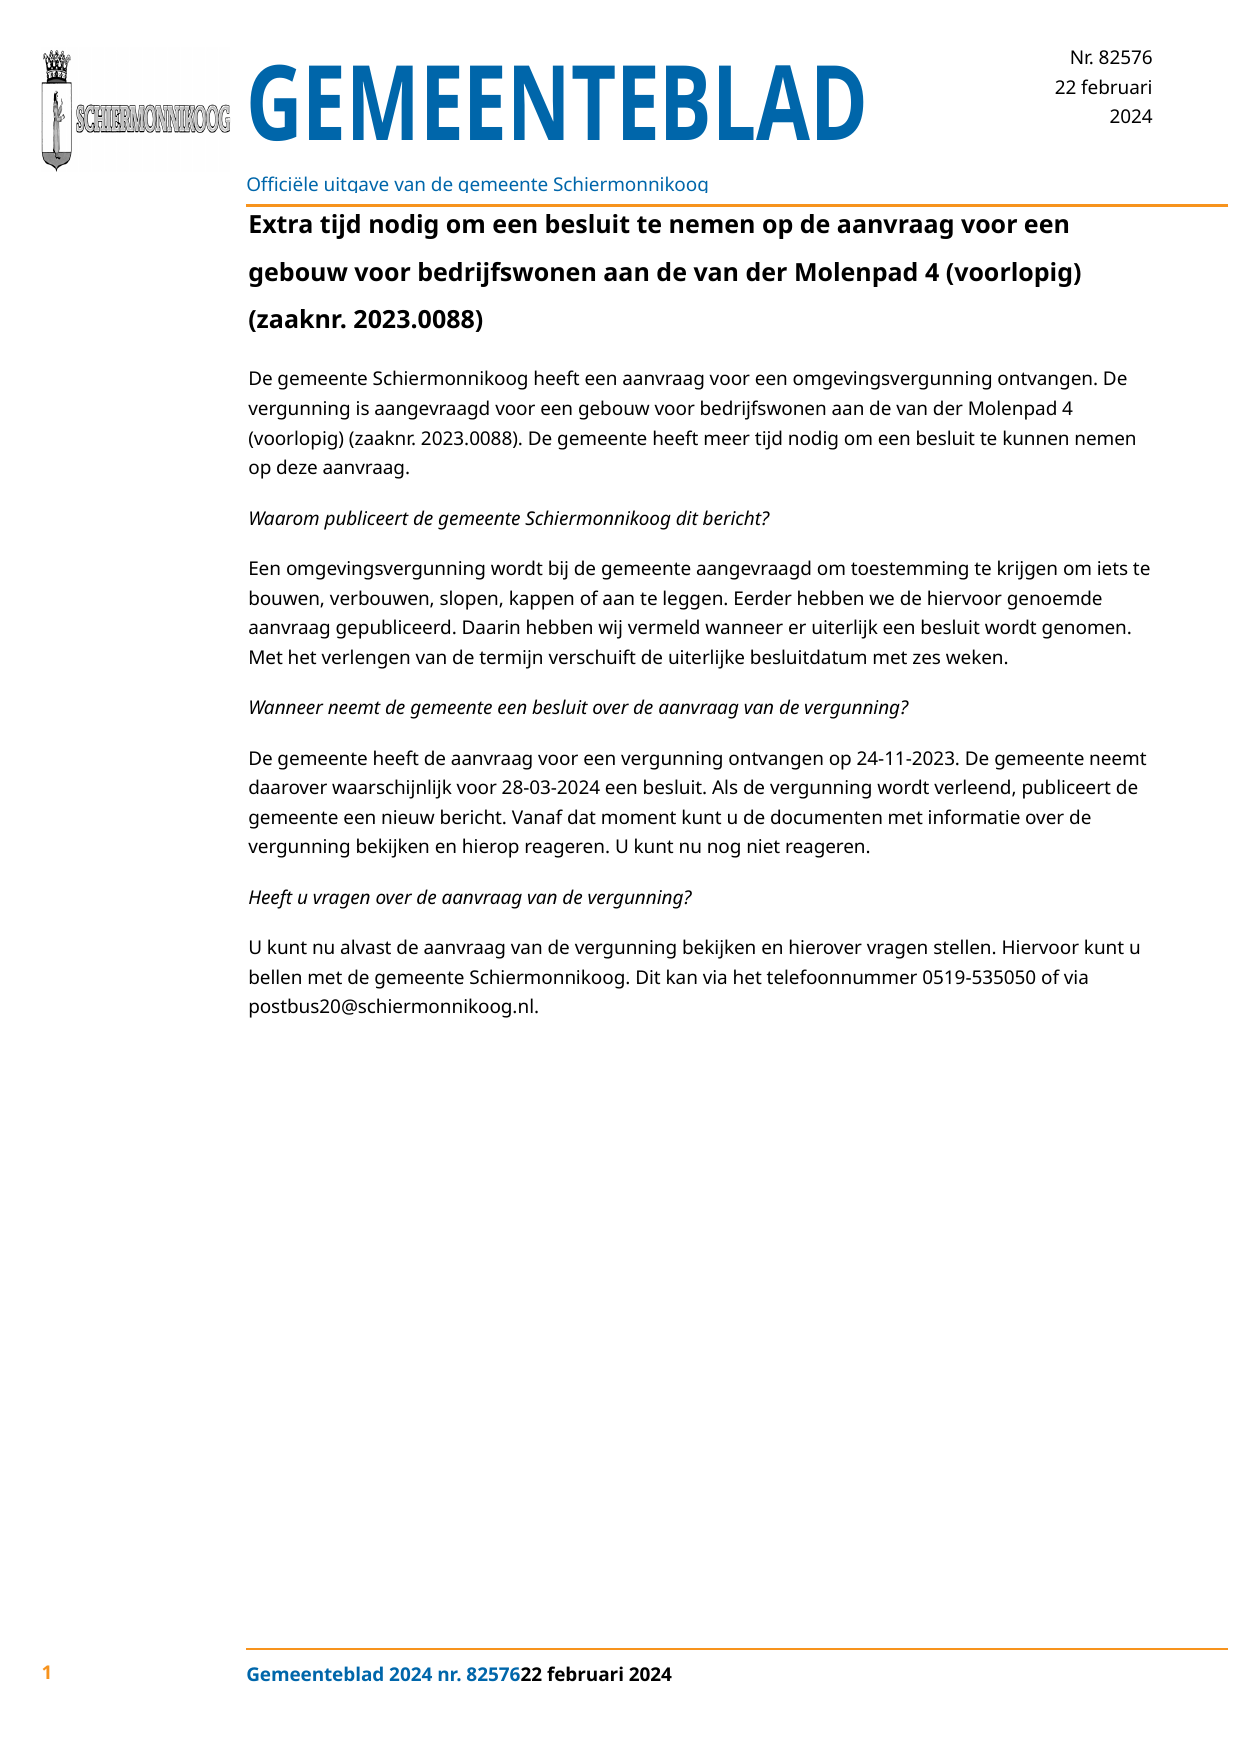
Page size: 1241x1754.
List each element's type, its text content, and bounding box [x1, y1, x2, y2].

text De gemeente heeft de aanvraag voor een vergunning ontvangen op 24-11-2023. De gemeente neemt daarover waarschijnlijk voor 28-03-2024 een besluit. Als de vergunning wordt verleend, publiceert de gemeente een nieuw bericht. Vanaf dat moment kunt u de documenten met informatie over de vergunning bekijken en hierop reageren. U kunt nu nog niet reageren. [248, 745, 1152, 859]
text De gemeente Schiermonnikoog heeft een aanvraag voor een omgevingsvergunning ontvangen. De vergunning is aangevraagd voor een gebouw voor bedrijfswonen aan de van der Molenpad 4 (voorlopig) (zaaknr. 2023.0088). De gemeente heeft meer tijd nodig om een besluit te kunnen nemen op deze aanvraag. [248, 366, 1152, 480]
text Een omgevingsvergunning wordt bij de gemeente aangevraagd om toestemming te krijgen om iets te bouwen, verbouwen, slopen, kappen of aan te leggen. Eerder hebben we de hiervoor genoemde aanvraag gepubliceerd. Daarin hebben wij vermeld wanneer er uiterlijk een besluit wordt genomen. Met het verlengen van de termijn verschuift de uiterlijke besluitdatum met zes weken. [248, 555, 1152, 669]
picture [41, 47, 231, 172]
text Heeft u vragen over de aanvraag van de vergunning? [248, 884, 1152, 909]
text Waarom publiceert de gemeente Schiermonnikoog dit bericht? [248, 505, 1152, 530]
text Extra tijd nodig om een besluit te nemen op de aanvraag voor een gebouw voor bedrijfswonen aan de van der Molenpad 4 (voorlopig) (zaaknr. 2023.0088) [248, 207, 1152, 336]
text Wanneer neemt de gemeente een besluit over de aanvraag van de vergunning? [248, 694, 1152, 720]
text U kunt nu alvast de aanvraag van de vergunning bekijken en hierover vragen stellen. Hiervoor kunt u bellen met de gemeente Schiermonnikoog. Dit kan via het telefoonnummer 0519-535050 of via postbus20@schiermonnikoog.nl. [248, 934, 1152, 1019]
